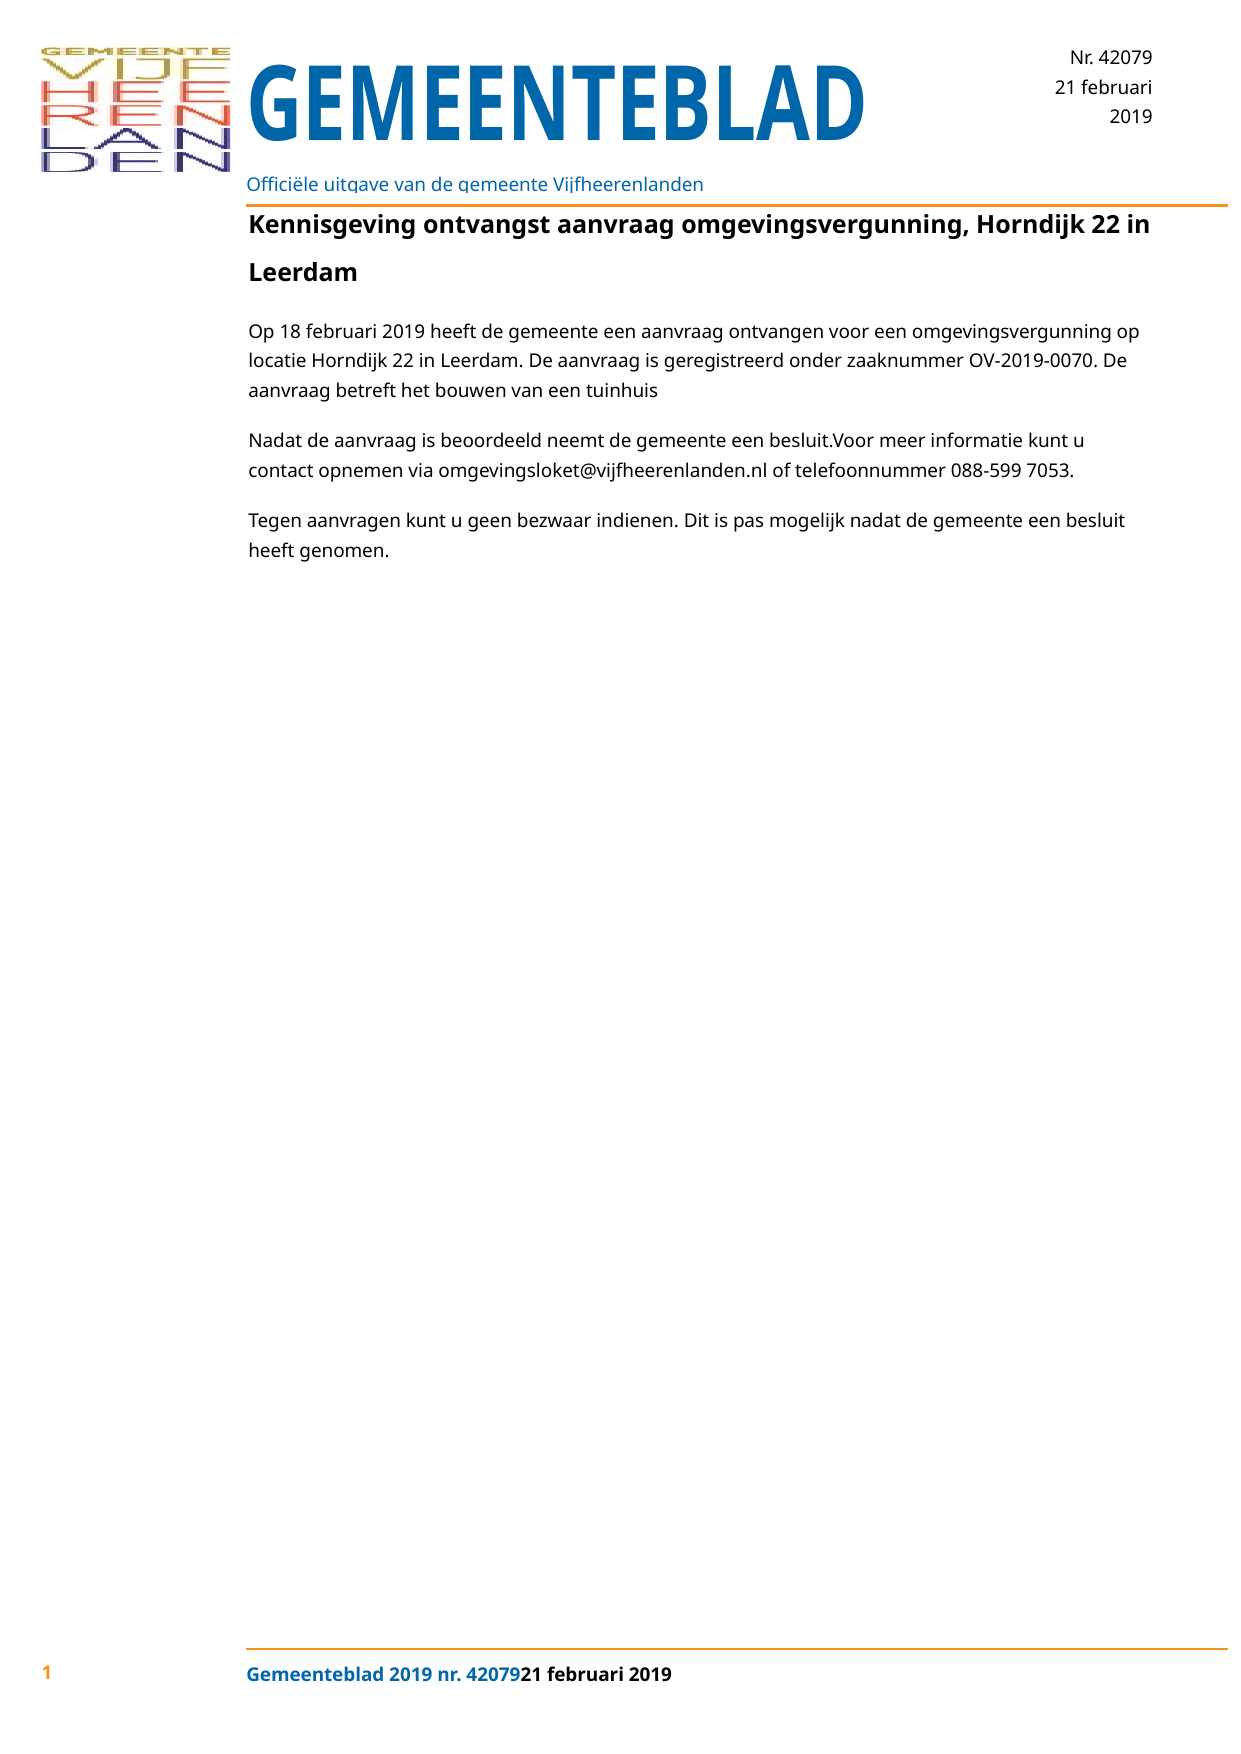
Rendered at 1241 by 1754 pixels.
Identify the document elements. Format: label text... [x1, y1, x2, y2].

text Op 18 februari 2019 heeft de gemeente een aanvraag ontvangen voor een omgevingsvergunning op locatie Horndijk 22 in Leerdam. De aanvraag is geregistreerd onder zaaknummer OV-2019-0070. De aanvraag betreft het bouwen van een tuinhuis [248, 318, 1152, 403]
text Nadat de aanvraag is beoordeeld neemt de gemeente een besluit.Voor meer informatie kunt u contact opnemen via omgevingsloket@vijfheerenlanden.nl of telefoonnummer 088-599 7053. [248, 427, 1152, 483]
text Kennisgeving ontvangst aanvraag omgevingsvergunning, Horndijk 22 in Leerdam [248, 207, 1152, 288]
picture [41, 47, 231, 172]
text Tegen aanvragen kunt u geen bezwaar indienen. Dit is pas mogelijk nadat de gemeente een besluit heeft genomen. [248, 507, 1152, 563]
